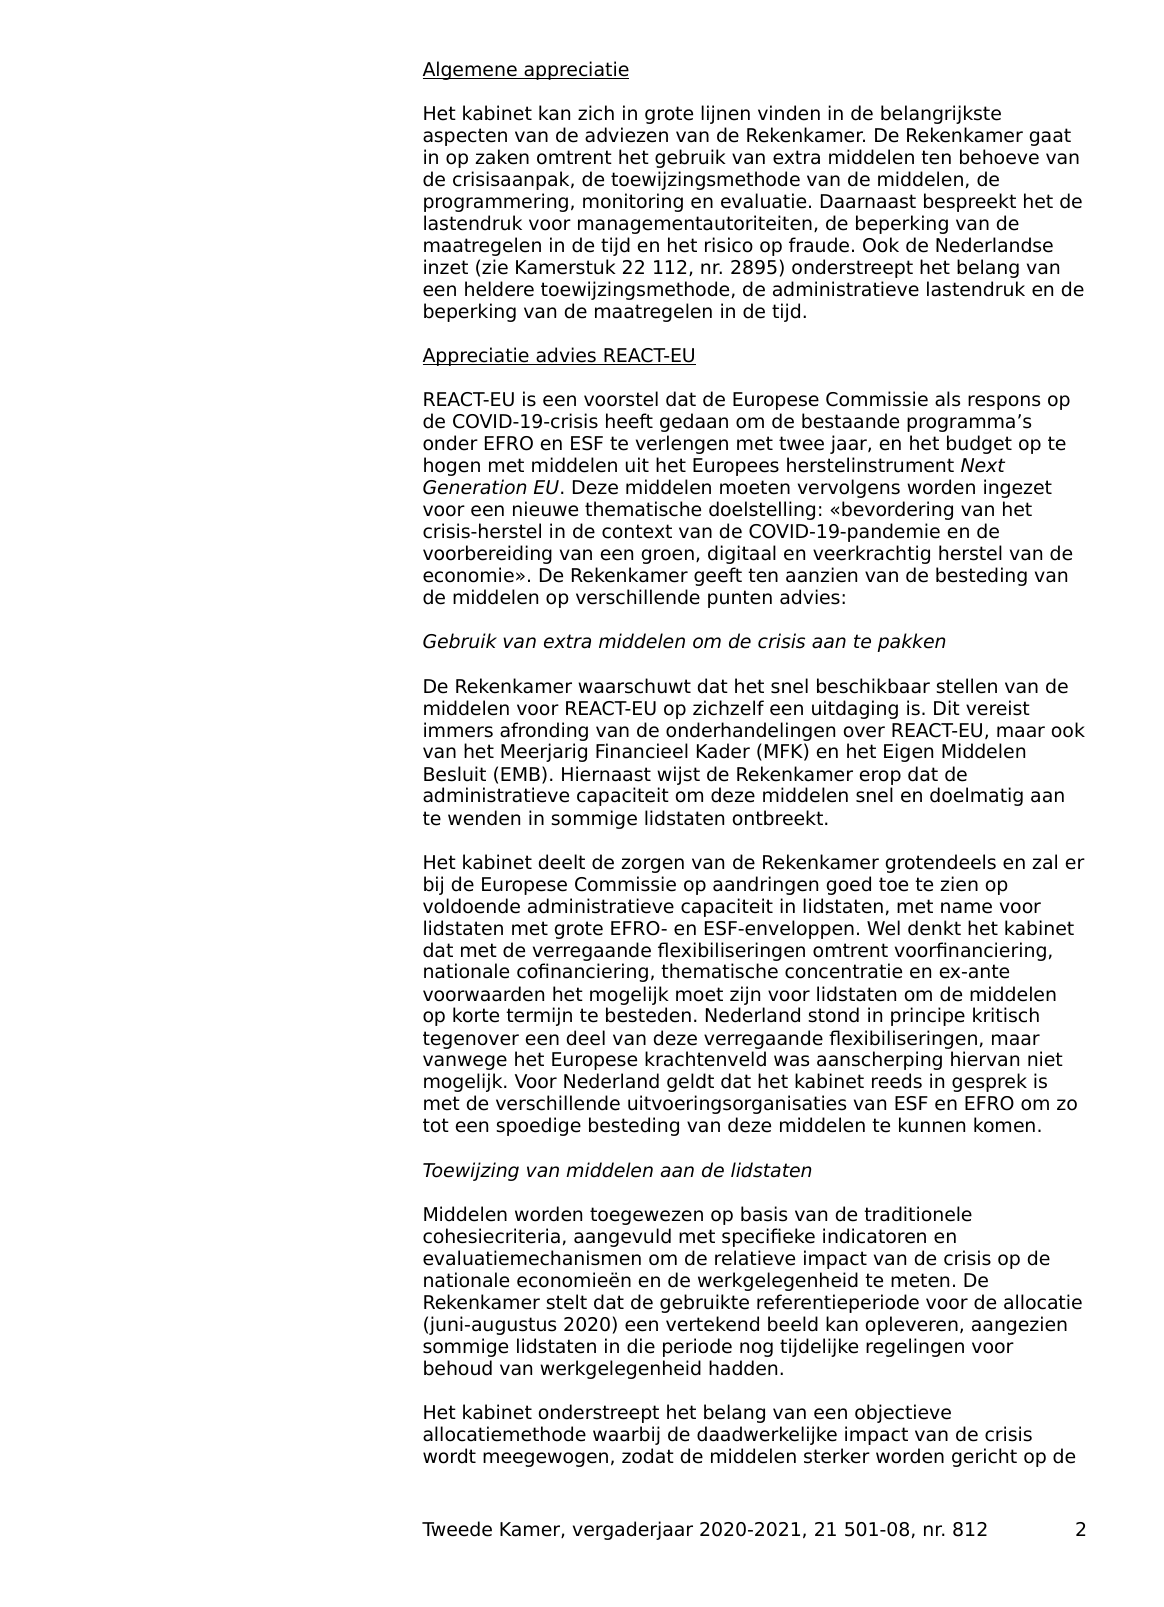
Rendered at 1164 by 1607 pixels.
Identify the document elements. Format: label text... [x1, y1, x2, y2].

subtitle Appreciatie advies REACT-EU [422, 345, 1087, 367]
subtitle Algemene appreciatie [422, 59, 1087, 81]
text REACT-EU is een voorstel dat de Europese Commissie als respons op de COVID-19-crisis heeft gedaan om de bestaande programma’s onder EFRO en ESF te verlengen met twee jaar, en het budget op te hogen met middelen uit het Europees herstelinstrument Next Generation EU. Deze middelen moeten vervolgens worden ingezet voor een nieuwe thematische doelstelling: «bevordering van het crisis-herstel in de context van de COVID-19-pandemie en de voorbereiding van een groen, digitaal en veerkrachtig herstel van de economie». De Rekenkamer geeft ten aanzien van de besteding van de middelen op verschillende punten advies: [422, 389, 1087, 609]
subtitle Gebruik van extra middelen om de crisis aan te pakken [422, 631, 1087, 653]
text Het kabinet deelt de zorgen van de Rekenkamer grotendeels en zal er bij de Europese Commissie op aandringen goed toe te zien op voldoende administratieve capaciteit in lidstaten, met name voor lidstaten met grote EFRO- en ESF-enveloppen. Wel denkt het kabinet dat met de verregaande flexibiliseringen omtrent voorfinanciering, nationale cofinanciering, thematische concentratie en ex-ante voorwaarden het mogelijk moet zijn voor lidstaten om de middelen op korte termijn te besteden. Nederland stond in principe kritisch tegenover een deel van deze verregaande flexibiliseringen, maar vanwege het Europese krachtenveld was aanscherping hiervan niet mogelijk. Voor Nederland geldt dat het kabinet reeds in gesprek is met de verschillende uitvoeringsorganisaties van ESF en EFRO om zo tot een spoedige besteding van deze middelen te kunnen komen. [422, 852, 1087, 1137]
text Het kabinet kan zich in grote lijnen vinden in de belangrijkste aspecten van de adviezen van de Rekenkamer. De Rekenkamer gaat in op zaken omtrent het gebruik van extra middelen ten behoeve van de crisisaanpak, de toewijzingsmethode van de middelen, de programmering, monitoring en evaluatie. Daarnaast bespreekt het de lastendruk voor managementautoriteiten, de beperking van de maatregelen in de tijd en het risico op fraude. Ook de Nederlandse inzet (zie Kamerstuk 22 112, nr. 2895) onderstreept het belang van een heldere toewijzingsmethode, de administratieve lastendruk en de beperking van de maatregelen in de tijd. [422, 103, 1087, 323]
text Het kabinet onderstreept het belang van een objectieve allocatiemethode waarbij de daadwerkelijke impact van de crisis wordt meegewogen, zodat de middelen sterker worden gericht op de [422, 1402, 1087, 1468]
text Middelen worden toegewezen op basis van de traditionele cohesiecriteria, aangevuld met specifieke indicatoren en evaluatiemechanismen om de relatieve impact van de crisis op de nationale economieën en de werkgelegenheid te meten. De Rekenkamer stelt dat de gebruikte referentieperiode voor de allocatie (juni-augustus 2020) een vertekend beeld kan opleveren, aangezien sommige lidstaten in die periode nog tijdelijke regelingen voor behoud van werkgelegenheid hadden. [422, 1204, 1087, 1379]
subtitle Toewijzing van middelen aan de lidstaten [422, 1159, 1087, 1181]
text De Rekenkamer waarschuwt dat het snel beschikbaar stellen van de middelen voor REACT-EU op zichzelf een uitdaging is. Dit vereist immers afronding van de onderhandelingen over REACT-EU, maar ook van het Meerjarig Financieel Kader (MFK) en het Eigen Middelen Besluit (EMB). Hiernaast wijst de Rekenkamer erop dat de administratieve capaciteit om deze middelen snel en doelmatig aan te wenden in sommige lidstaten ontbreekt. [422, 676, 1087, 829]
